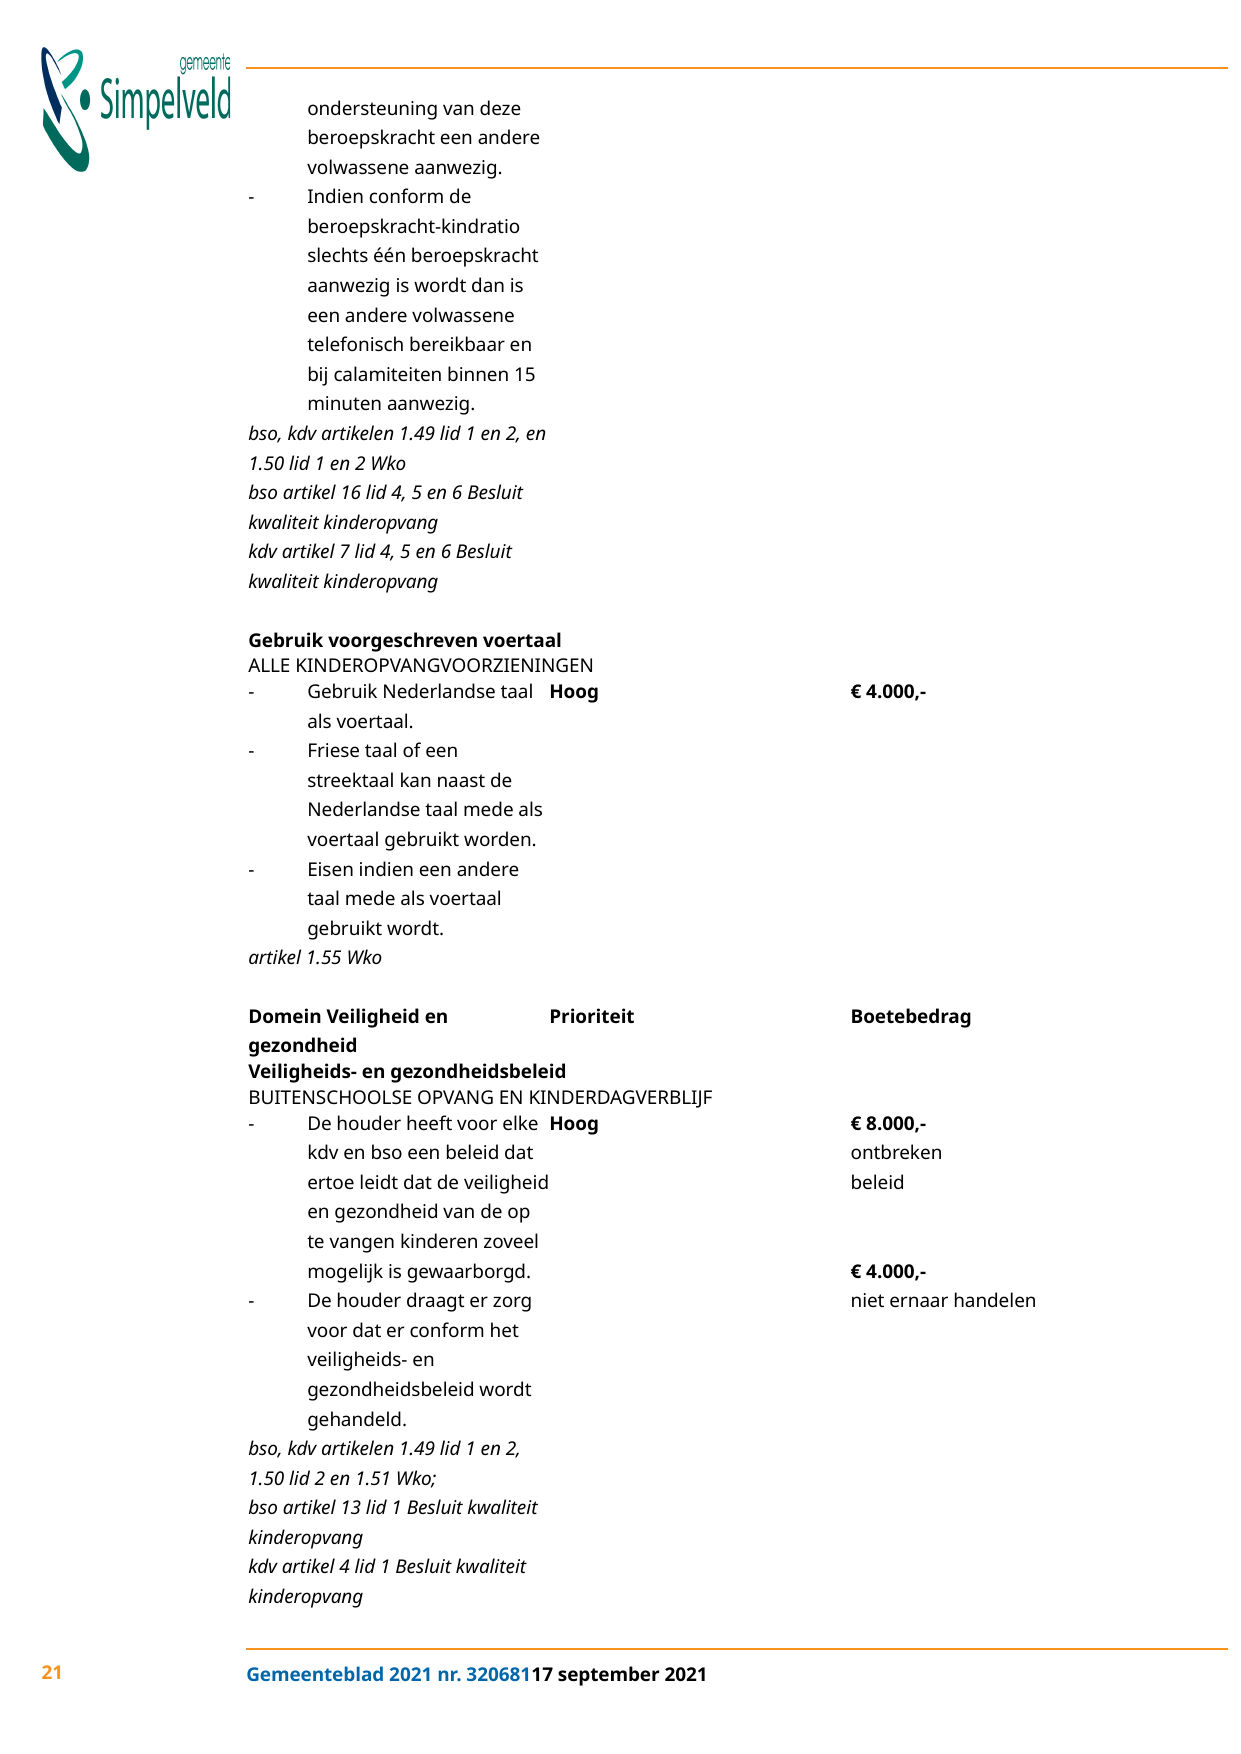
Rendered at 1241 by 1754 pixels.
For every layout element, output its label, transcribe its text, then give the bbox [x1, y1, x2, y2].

table_cell € 4.000,- [850, 678, 1152, 970]
table_cell [549, 95, 850, 594]
table_cell [850, 95, 1152, 594]
table_cell € 8.000,- ontbreken beleid € 4.000,- niet ernaar handelen [850, 1110, 1152, 1609]
table_header Domein Veiligheid en gezondheid [248, 1003, 549, 1058]
table_cell BUITENSCHOOLSE OPVANG EN KINDERDAGVERBLIJF [248, 1084, 1152, 1110]
table_cell De houder heeft voor elke kdv en bso een beleid dat ertoe leidt dat de veiligheid en gezondheid van de op te vangen kinderen zoveel mogelijk is gewaarborgd. De houder draagt er zorg voor dat er conform het veiligheids- en gezondheidsbeleid wordt gehandeld. bso, kdv artikelen 1.49 lid 1 en 2, 1.50 lid 2 en 1.51 Wko; bso artikel 13 lid 1 Besluit kwaliteit kinderopvang kdv artikel 4 lid 1 Besluit kwaliteit kinderopvang [248, 1110, 549, 1609]
table_cell Veiligheids- en gezondheidsbeleid [248, 1059, 1152, 1084]
table_header Prioriteit [549, 1003, 850, 1058]
picture [41, 47, 231, 172]
table_header Boetebedrag [850, 1003, 1152, 1058]
table_header Gebruik voorgeschreven voertaal [248, 627, 1152, 652]
table_cell Hoog [549, 678, 850, 970]
table_cell ondersteuning van deze beroepskracht een andere volwassene aanwezig. Indien conform de beroepskracht-kindratio slechts één beroepskracht aanwezig is wordt dan is een andere volwassene telefonisch bereikbaar en bij calamiteiten binnen 15 minuten aanwezig. bso, kdv artikelen 1.49 lid 1 en 2, en 1.50 lid 1 en 2 Wko bso artikel 16 lid 4, 5 en 6 Besluit kwaliteit kinderopvang kdv artikel 7 lid 4, 5 en 6 Besluit kwaliteit kinderopvang [248, 95, 549, 594]
table_cell Hoog [549, 1110, 850, 1609]
table_cell ALLE KINDEROPVANGVOORZIENINGEN [248, 653, 1152, 678]
table_cell Gebruik Nederlandse taal als voertaal. Friese taal of een streektaal kan naast de Nederlandse taal mede als voertaal gebruikt worden. Eisen indien een andere taal mede als voertaal gebruikt wordt. artikel 1.55 Wko [248, 678, 549, 970]
